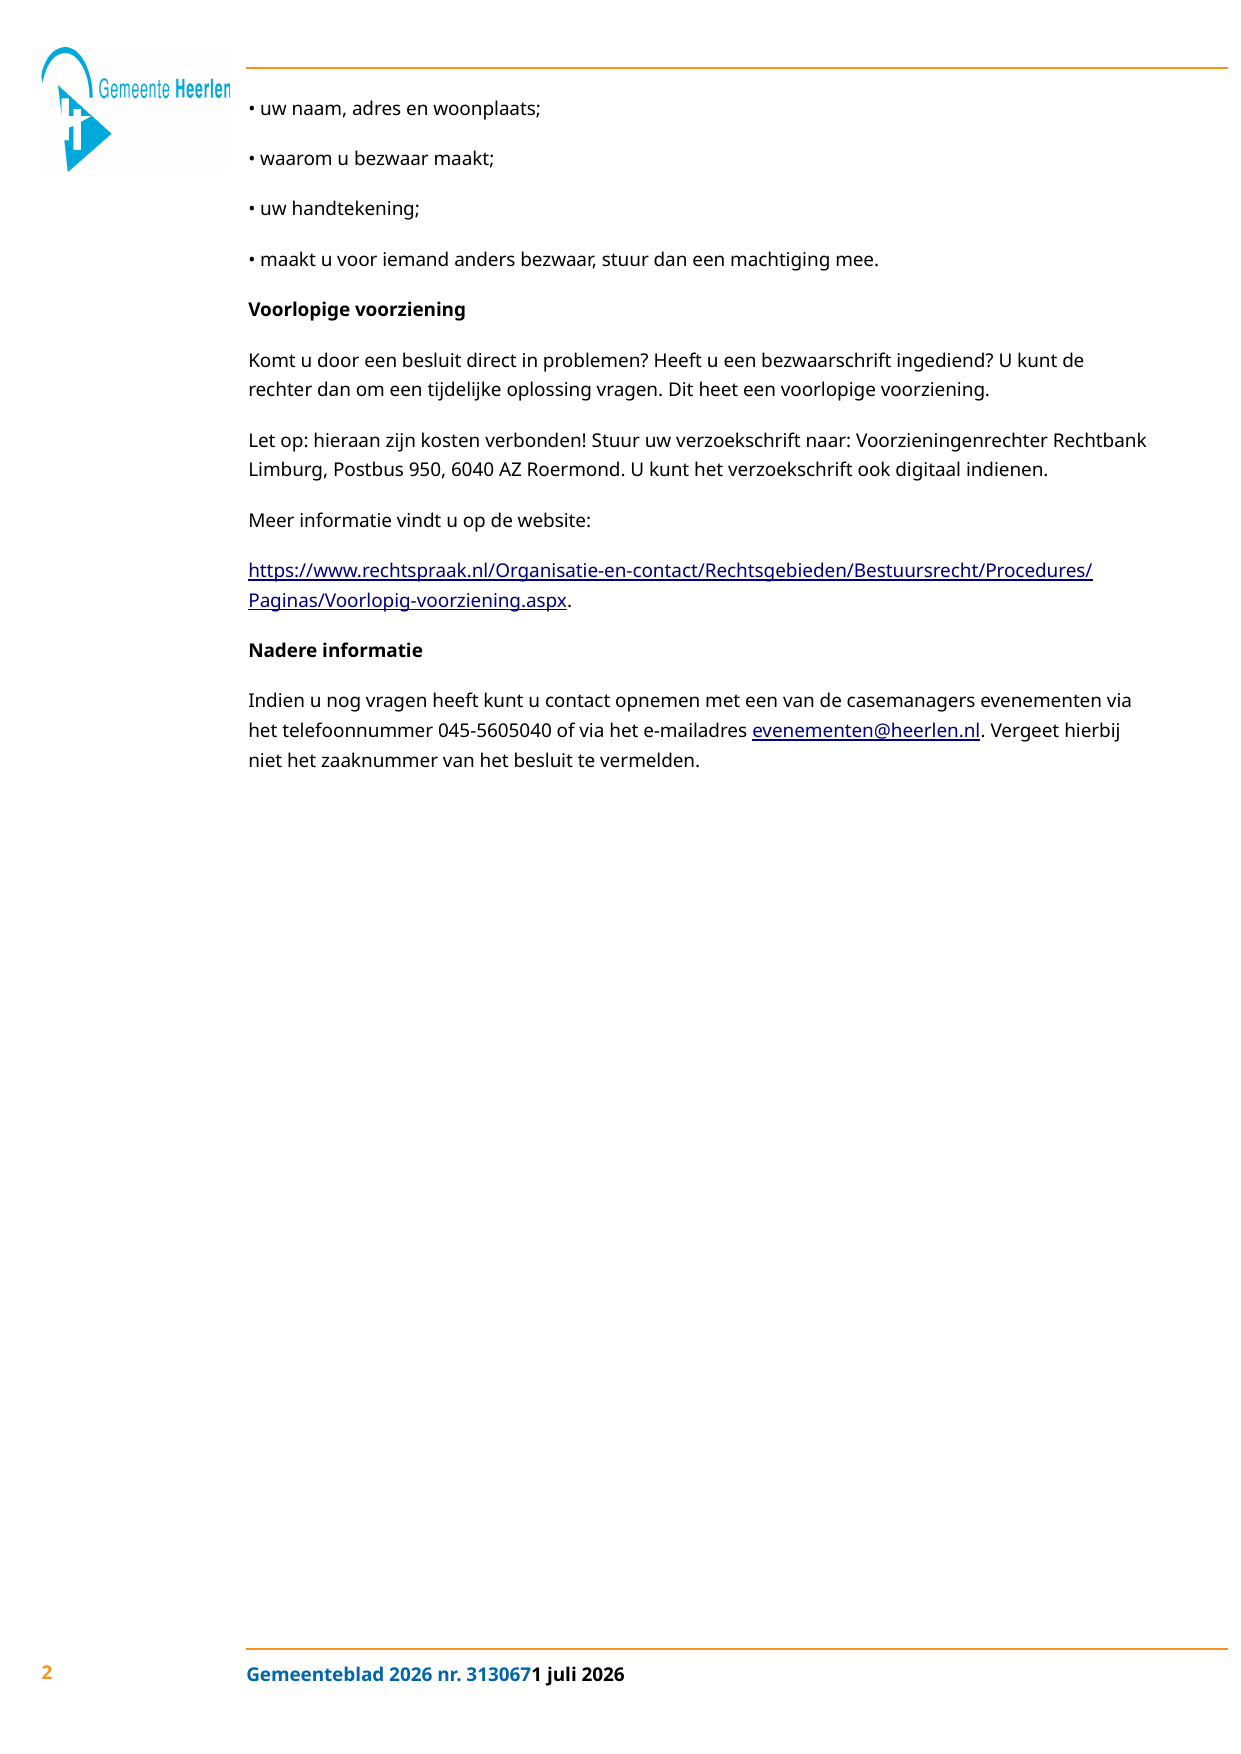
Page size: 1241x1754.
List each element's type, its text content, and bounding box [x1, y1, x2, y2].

text https://www.rechtspraak.nl/Organisatie-en-contact/Rechtsgebieden/Bestuursrecht/Procedures/Paginas/Voorlopig-voorziening.aspx. [248, 557, 1152, 613]
picture [41, 47, 59, 70]
text Meer informatie vindt u op de website: [248, 507, 1152, 533]
text Nadere informatie [248, 637, 1152, 663]
picture [41, 47, 231, 172]
text • maakt u voor iemand anders bezwaar, stuur dan een machtiging mee. [248, 246, 1152, 272]
text Let op: hieraan zijn kosten verbonden! Stuur uw verzoekschrift naar: Voorzieningenrechter Rechtbank Limburg, Postbus 950, 6040 AZ Roermond. U kunt het verzoekschrift ook digitaal indienen. [248, 427, 1152, 482]
text • waarom u bezwaar maakt; [248, 145, 1152, 171]
text Komt u door een besluit direct in problemen? Heeft u een bezwaarschrift ingediend? U kunt de rechter dan om een tijdelijke oplossing vragen. Dit heet een voorlopige voorziening. [248, 347, 1152, 402]
text Voorlopige voorziening [248, 296, 1152, 322]
text Indien u nog vragen heeft kunt u contact opnemen met een van de casemanagers evenementen via het telefoonnummer 045-5605040 of via het e-mailadres evenementen@heerlen.nl. Vergeet hierbij niet het zaaknummer van het besluit te vermelden. [248, 688, 1152, 773]
text • uw handtekening; [248, 196, 1152, 221]
text • uw naam, adres en woonplaats; [248, 95, 1152, 121]
